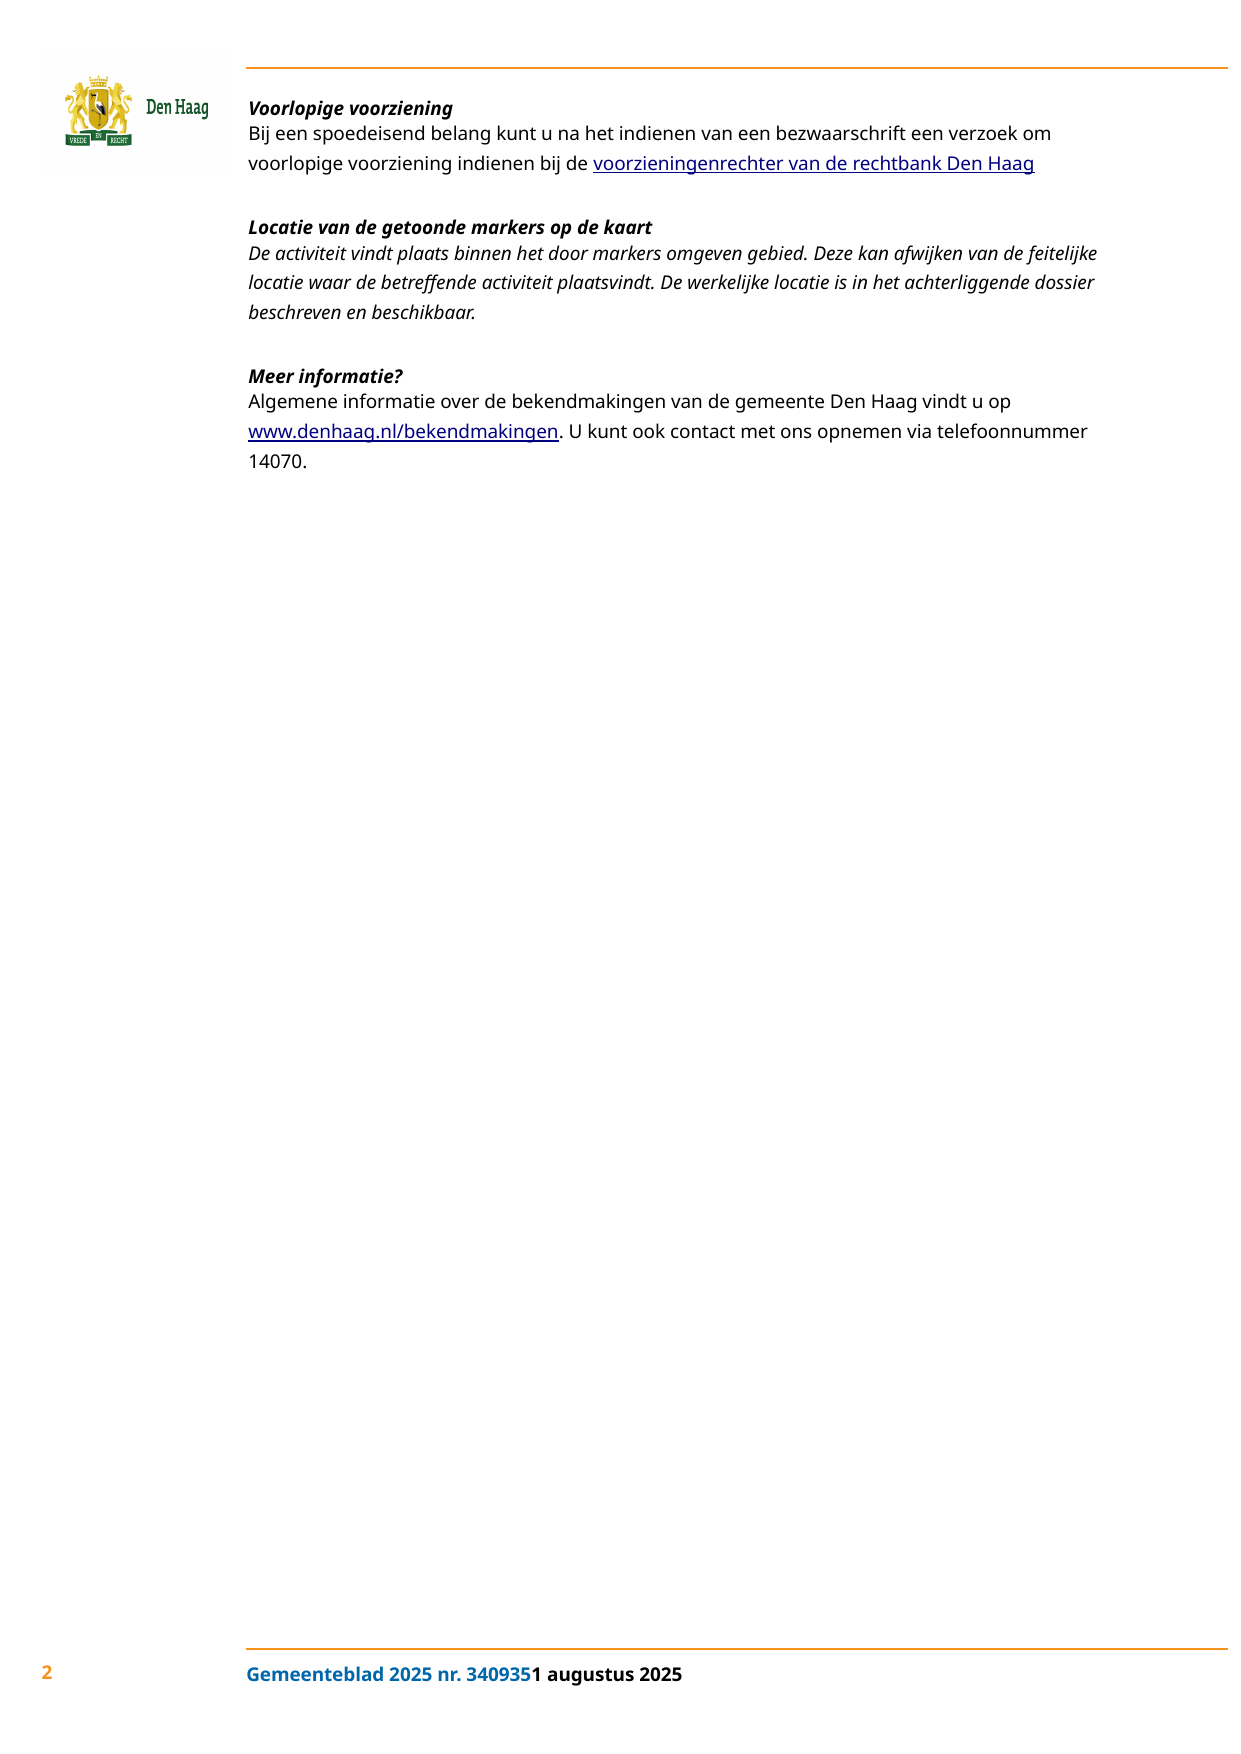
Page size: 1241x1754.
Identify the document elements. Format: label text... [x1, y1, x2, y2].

text Voorlopige voorziening [248, 95, 1152, 121]
picture [41, 47, 231, 172]
text De activiteit vindt plaats binnen het door markers omgeven gebied. Deze kan afwijken van de feitelijke locatie waar de betreffende activiteit plaatsvindt. De werkelijke locatie is in het achterliggende dossier beschreven en beschikbaar. [248, 240, 1152, 325]
text Bij een spoedeisend belang kunt u na het indienen van een bezwaarschrift een verzoek om voorlopige voorziening indienen bij de voorzieningenrechter van de rechtbank Den Haag [248, 121, 1152, 176]
text Locatie van de getoonde markers op de kaart [248, 214, 1152, 240]
text Meer informatie? [248, 363, 1152, 389]
text Algemene informatie over de bekendmakingen van de gemeente Den Haag vindt u op www.denhaag.nl/bekendmakingen. U kunt ook contact met ons opnemen via telefoonnummer 14070. [248, 389, 1152, 473]
